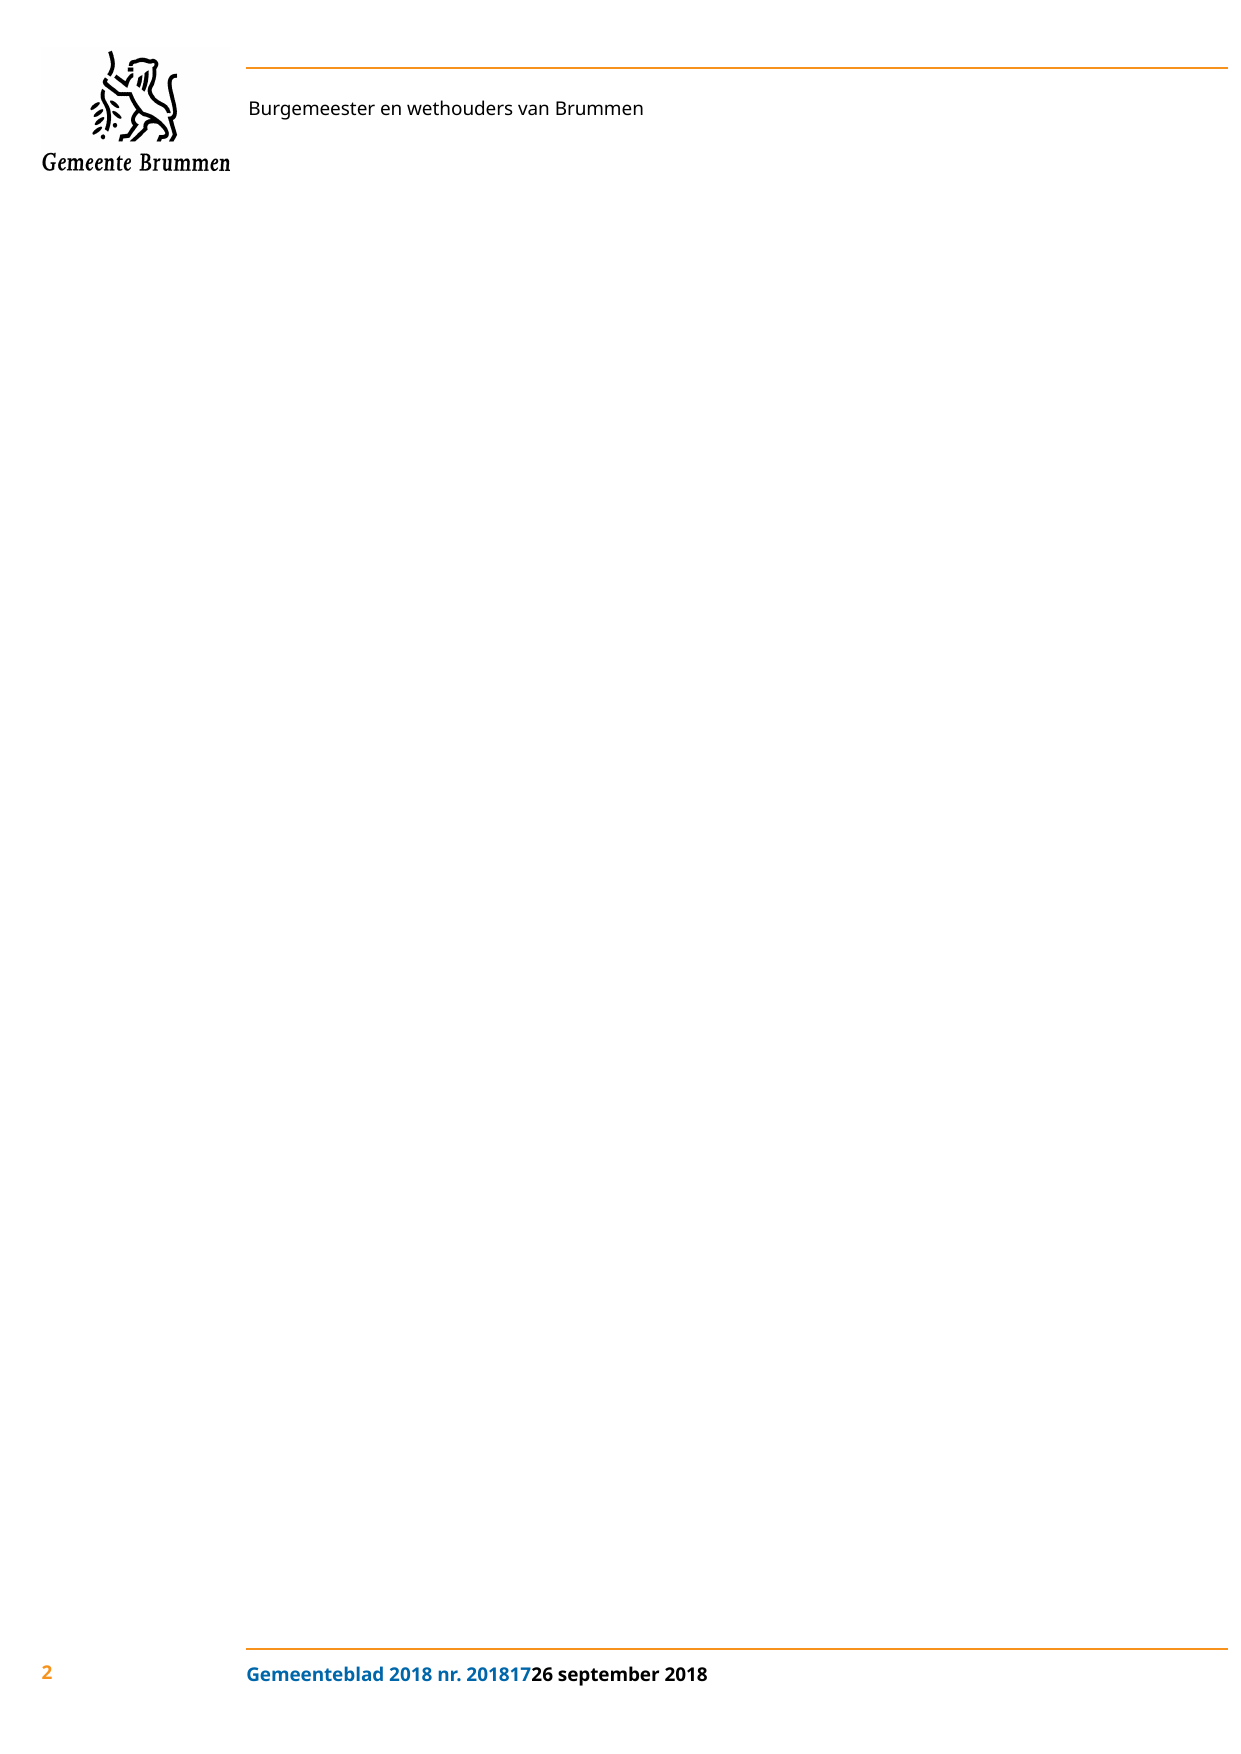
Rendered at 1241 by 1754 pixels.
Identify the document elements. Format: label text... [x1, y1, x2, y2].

picture [41, 47, 231, 172]
text Burgemeester en wethouders van Brummen [248, 95, 1152, 121]
